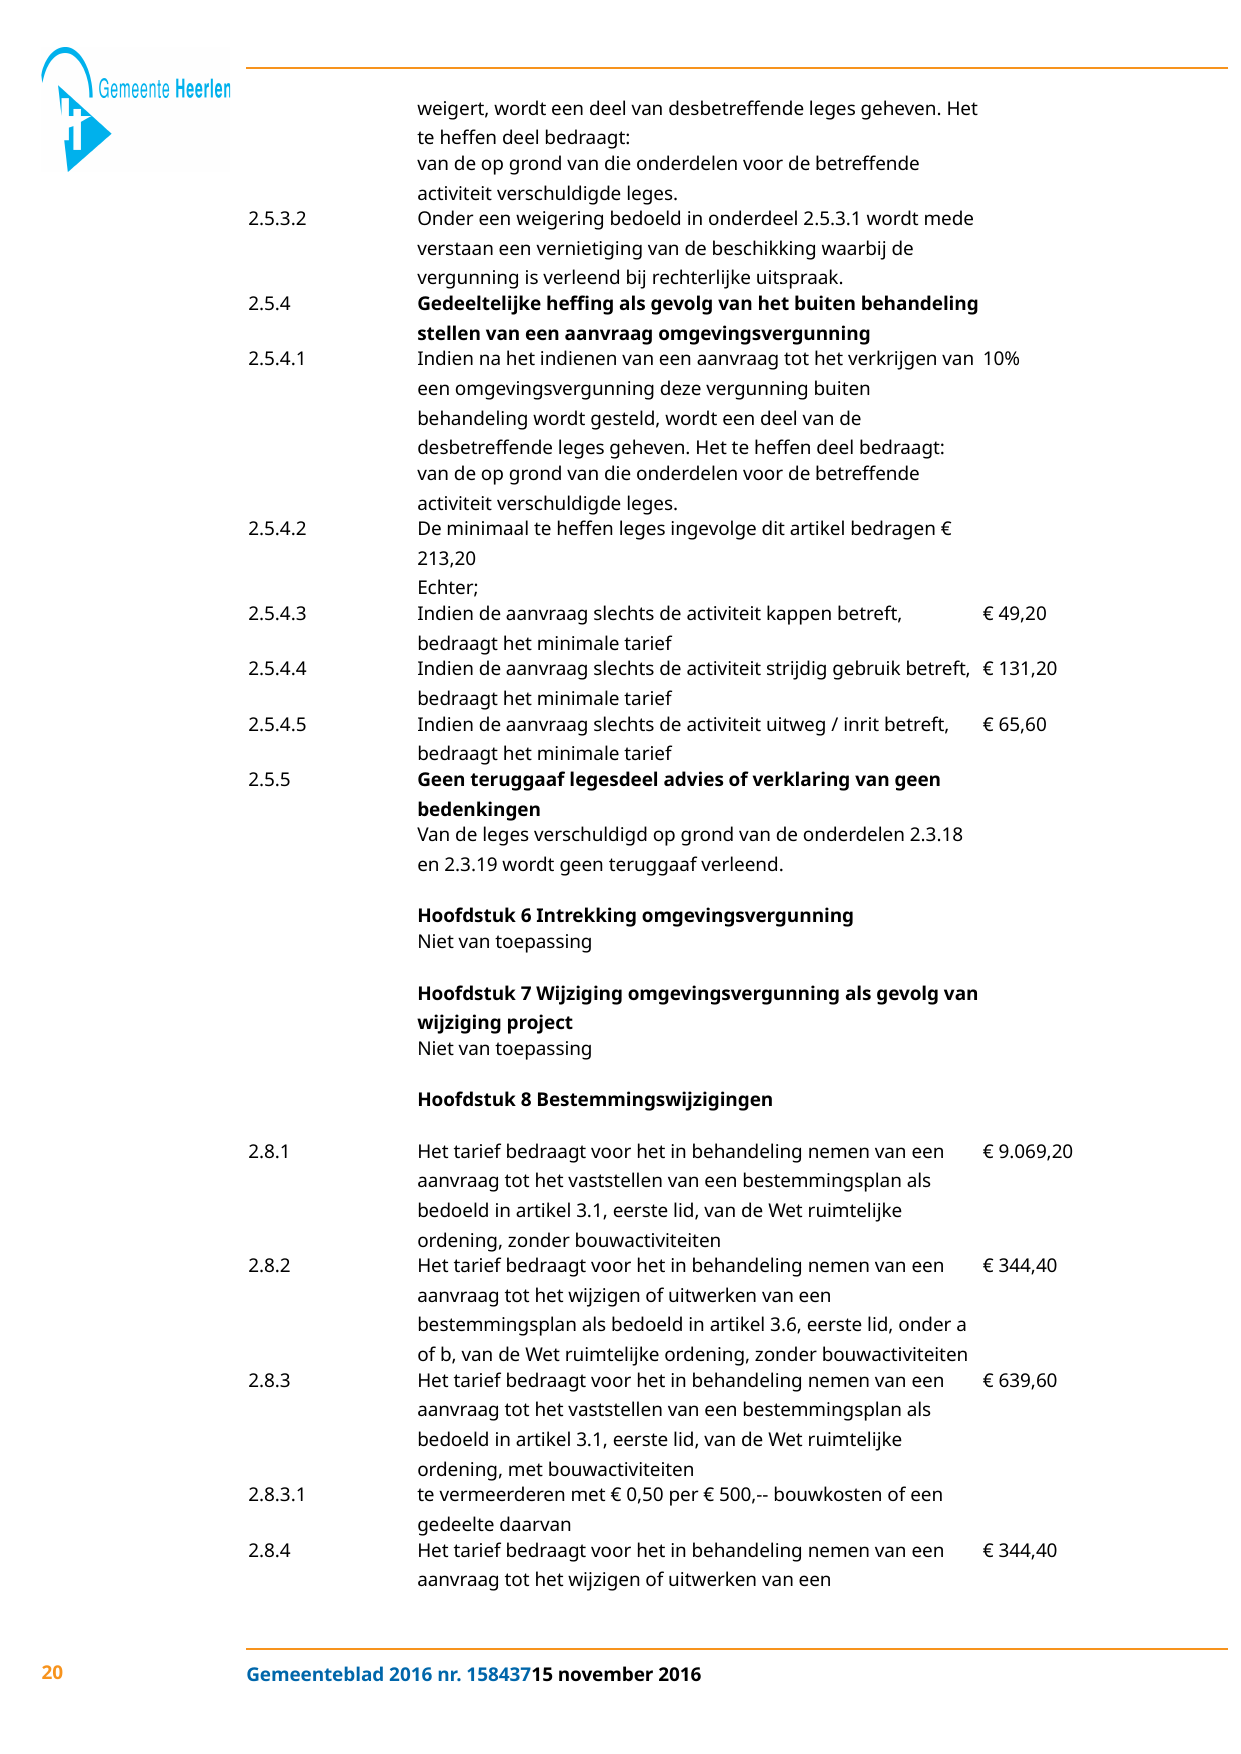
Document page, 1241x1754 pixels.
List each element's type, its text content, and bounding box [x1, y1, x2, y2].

table_cell [248, 1112, 417, 1138]
table_cell 2.5.5 [248, 766, 417, 822]
table_cell € 639,60 [983, 1367, 1152, 1481]
table_cell [248, 877, 417, 903]
table_cell Gedeeltelijke heffing als gevolg van het buiten behandeling stellen van een aanvraag omgevingsvergunning [417, 290, 983, 346]
table_cell [248, 460, 417, 515]
picture [41, 47, 58, 70]
table_cell Indien de aanvraag slechts de activiteit uitweg / inrit betreft, bedraagt het minimale tarief [417, 711, 983, 766]
table_cell [983, 903, 1152, 928]
table_cell 2.8.3.1 [248, 1481, 417, 1537]
table_cell [983, 1061, 1152, 1087]
table_cell [983, 460, 1152, 515]
table_cell 2.5.4.2 [248, 515, 417, 600]
table_cell [248, 150, 417, 205]
table_cell [248, 95, 417, 150]
table_cell 2.5.4.1 [248, 346, 417, 460]
table_cell [417, 954, 983, 980]
table_cell [248, 980, 417, 1035]
table_cell [417, 877, 983, 903]
table_cell De minimaal te heffen leges ingevolge dit artikel bedragen € 213,20 Echter; [417, 515, 983, 600]
table_cell € 9.069,20 [983, 1138, 1152, 1252]
table_cell [983, 515, 1152, 600]
table_cell [983, 1087, 1152, 1112]
table_cell [983, 95, 1152, 150]
table_cell [983, 928, 1152, 954]
table_cell 2.5.3.2 [248, 205, 417, 290]
table_cell Indien de aanvraag slechts de activiteit strijdig gebruik betreft, bedraagt het minimale tarief [417, 656, 983, 711]
table_cell [248, 928, 417, 954]
table_cell Geen teruggaaf legesdeel advies of verklaring van geen bedenkingen [417, 766, 983, 822]
table_cell Het tarief bedraagt voor het in behandeling nemen van een aanvraag tot het vaststellen van een bestemmingsplan als bedoeld in artikel 3.1, eerste lid, van de Wet ruimtelijke ordening, met bouwactiviteiten [417, 1367, 983, 1481]
table_cell Hoofdstuk 6 Intrekking omgevingsvergunning [417, 903, 983, 928]
table_cell 2.8.4 [248, 1537, 417, 1592]
table_cell 2.5.4.3 [248, 600, 417, 656]
table_cell Indien na het indienen van een aanvraag tot het verkrijgen van een omgevingsvergunning deze vergunning buiten behandeling wordt gesteld, wordt een deel van de desbetreffende leges geheven. Het te heffen deel bedraagt: [417, 346, 983, 460]
table_cell [248, 903, 417, 928]
table_cell 2.5.4.5 [248, 711, 417, 766]
table_cell € 344,40 [983, 1537, 1152, 1592]
table_cell [248, 1061, 417, 1087]
table_cell Indien de aanvraag slechts de activiteit kappen betreft, bedraagt het minimale tarief [417, 600, 983, 656]
table_cell [983, 877, 1152, 903]
table_cell € 131,20 [983, 656, 1152, 711]
table_cell Niet van toepassing [417, 1035, 983, 1061]
table_cell € 49,20 [983, 600, 1152, 656]
table_cell [417, 1112, 983, 1138]
table_cell 2.5.4 [248, 290, 417, 346]
table_cell [983, 150, 1152, 205]
table_cell [248, 1035, 417, 1061]
table_cell Hoofdstuk 8 Bestemmingswijzigingen [417, 1087, 983, 1112]
table_cell [983, 766, 1152, 822]
table_cell [417, 1061, 983, 1087]
table_cell [983, 1112, 1152, 1138]
table_cell € 65,60 [983, 711, 1152, 766]
table_cell 10% [983, 346, 1152, 460]
table_cell [983, 290, 1152, 346]
table_cell [983, 1035, 1152, 1061]
table_cell [983, 980, 1152, 1035]
table_cell Niet van toepassing [417, 928, 983, 954]
table_cell van de op grond van die onderdelen voor de betreffende activiteit verschuldigde leges. [417, 460, 983, 515]
table_cell [248, 954, 417, 980]
table_cell weigert, wordt een deel van desbetreffende leges geheven. Het te heffen deel bedraagt: [417, 95, 983, 150]
table_cell Het tarief bedraagt voor het in behandeling nemen van een aanvraag tot het vaststellen van een bestemmingsplan als bedoeld in artikel 3.1, eerste lid, van de Wet ruimtelijke ordening, zonder bouwactiviteiten [417, 1138, 983, 1252]
table_cell 2.8.2 [248, 1253, 417, 1367]
table_cell [983, 822, 1152, 877]
picture [41, 47, 231, 172]
table_cell Het tarief bedraagt voor het in behandeling nemen van een aanvraag tot het wijzigen of uitwerken van een bestemmingsplan als bedoeld in artikel 3.6, eerste lid, onder a of b, van de Wet ruimtelijke ordening, zonder bouwactiviteiten [417, 1253, 983, 1367]
table_cell Hoofdstuk 7 Wijziging omgevingsvergunning als gevolg van wijziging project [417, 980, 983, 1035]
table_cell Het tarief bedraagt voor het in behandeling nemen van een aanvraag tot het wijzigen of uitwerken van een [417, 1537, 983, 1592]
table_cell van de op grond van die onderdelen voor de betreffende activiteit verschuldigde leges. [417, 150, 983, 205]
table_cell Onder een weigering bedoeld in onderdeel 2.5.3.1 wordt mede verstaan een vernietiging van de beschikking waarbij de vergunning is verleend bij rechterlijke uitspraak. [417, 205, 983, 290]
table_cell [983, 1481, 1152, 1537]
table_cell € 344,40 [983, 1253, 1152, 1367]
table_cell [248, 822, 417, 877]
table_cell 2.8.1 [248, 1138, 417, 1252]
table_cell [248, 1087, 417, 1112]
table_cell te vermeerderen met € 0,50 per € 500,-- bouwkosten of een gedeelte daarvan [417, 1481, 983, 1537]
table_cell 2.8.3 [248, 1367, 417, 1481]
table_cell [983, 954, 1152, 980]
table_cell 2.5.4.4 [248, 656, 417, 711]
table_cell [983, 205, 1152, 290]
table_cell Van de leges verschuldigd op grond van de onderdelen 2.3.18 en 2.3.19 wordt geen teruggaaf verleend. [417, 822, 983, 877]
